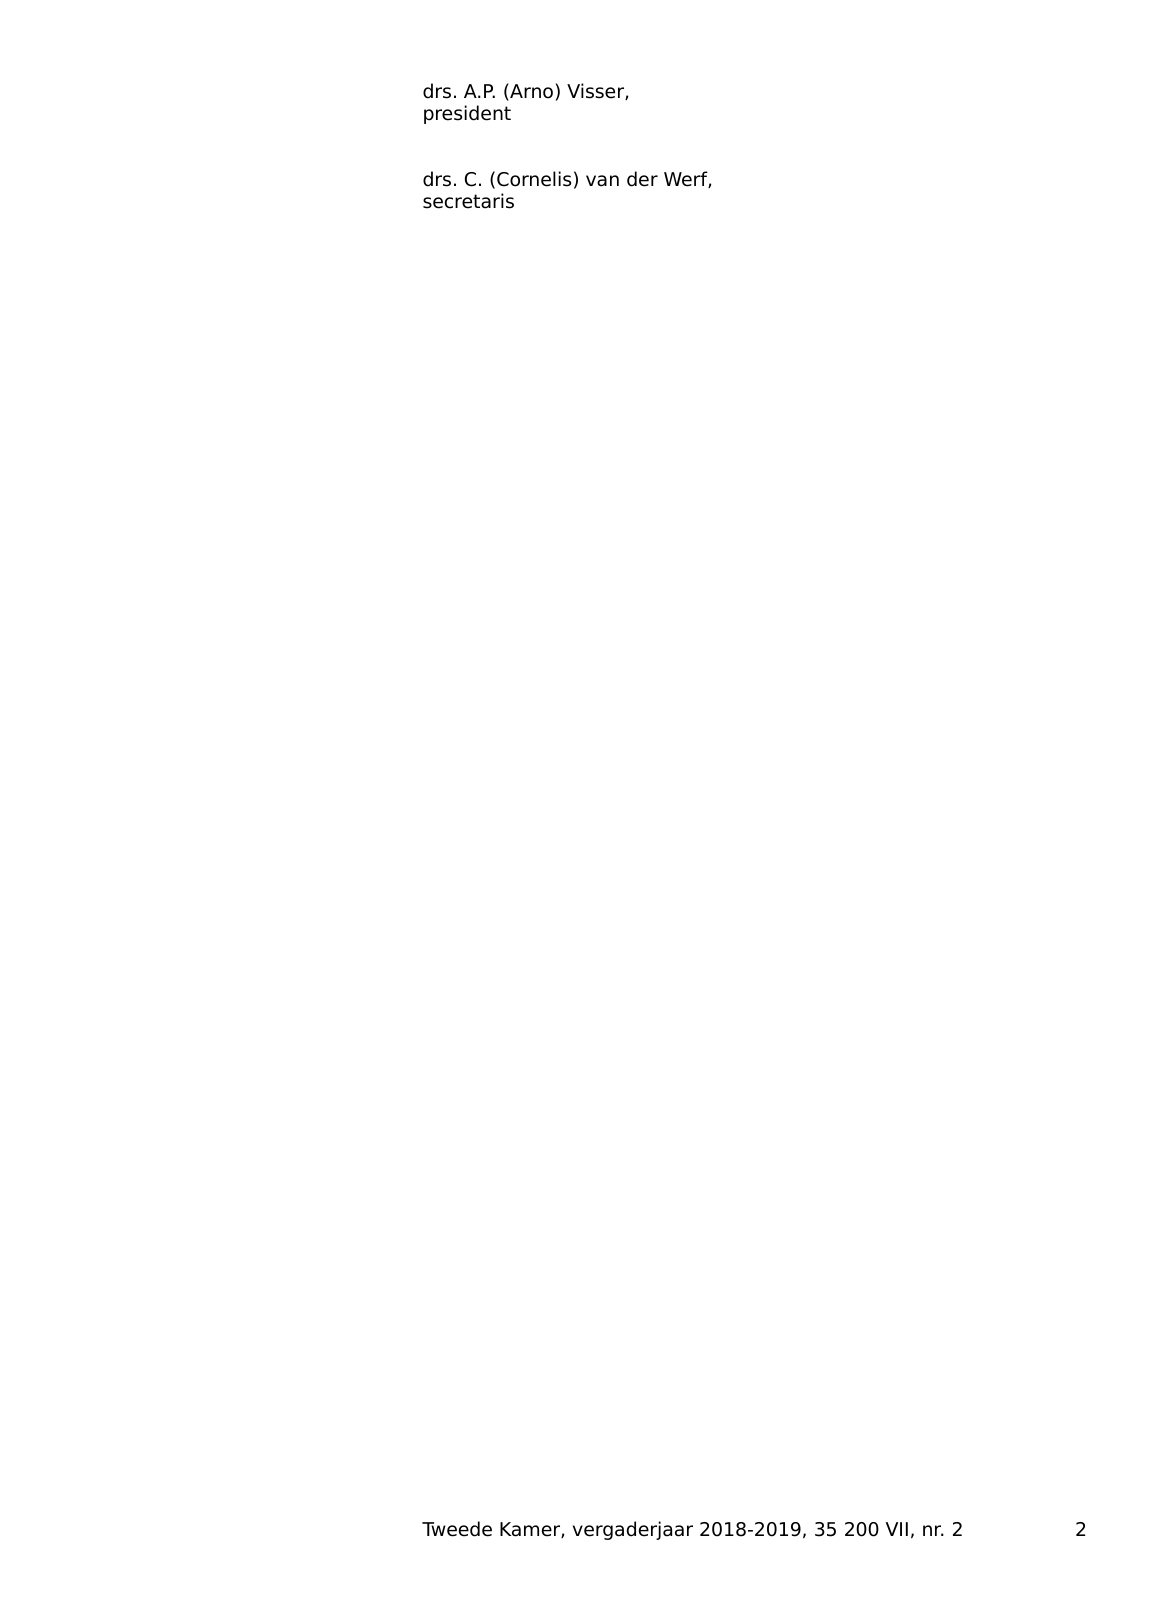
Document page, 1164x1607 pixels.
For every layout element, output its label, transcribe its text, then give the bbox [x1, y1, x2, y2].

text drs. A.P. (Arno) Visser, president [422, 59, 1087, 125]
text drs. C. (Cornelis) van der Werf, secretaris [422, 147, 1087, 213]
